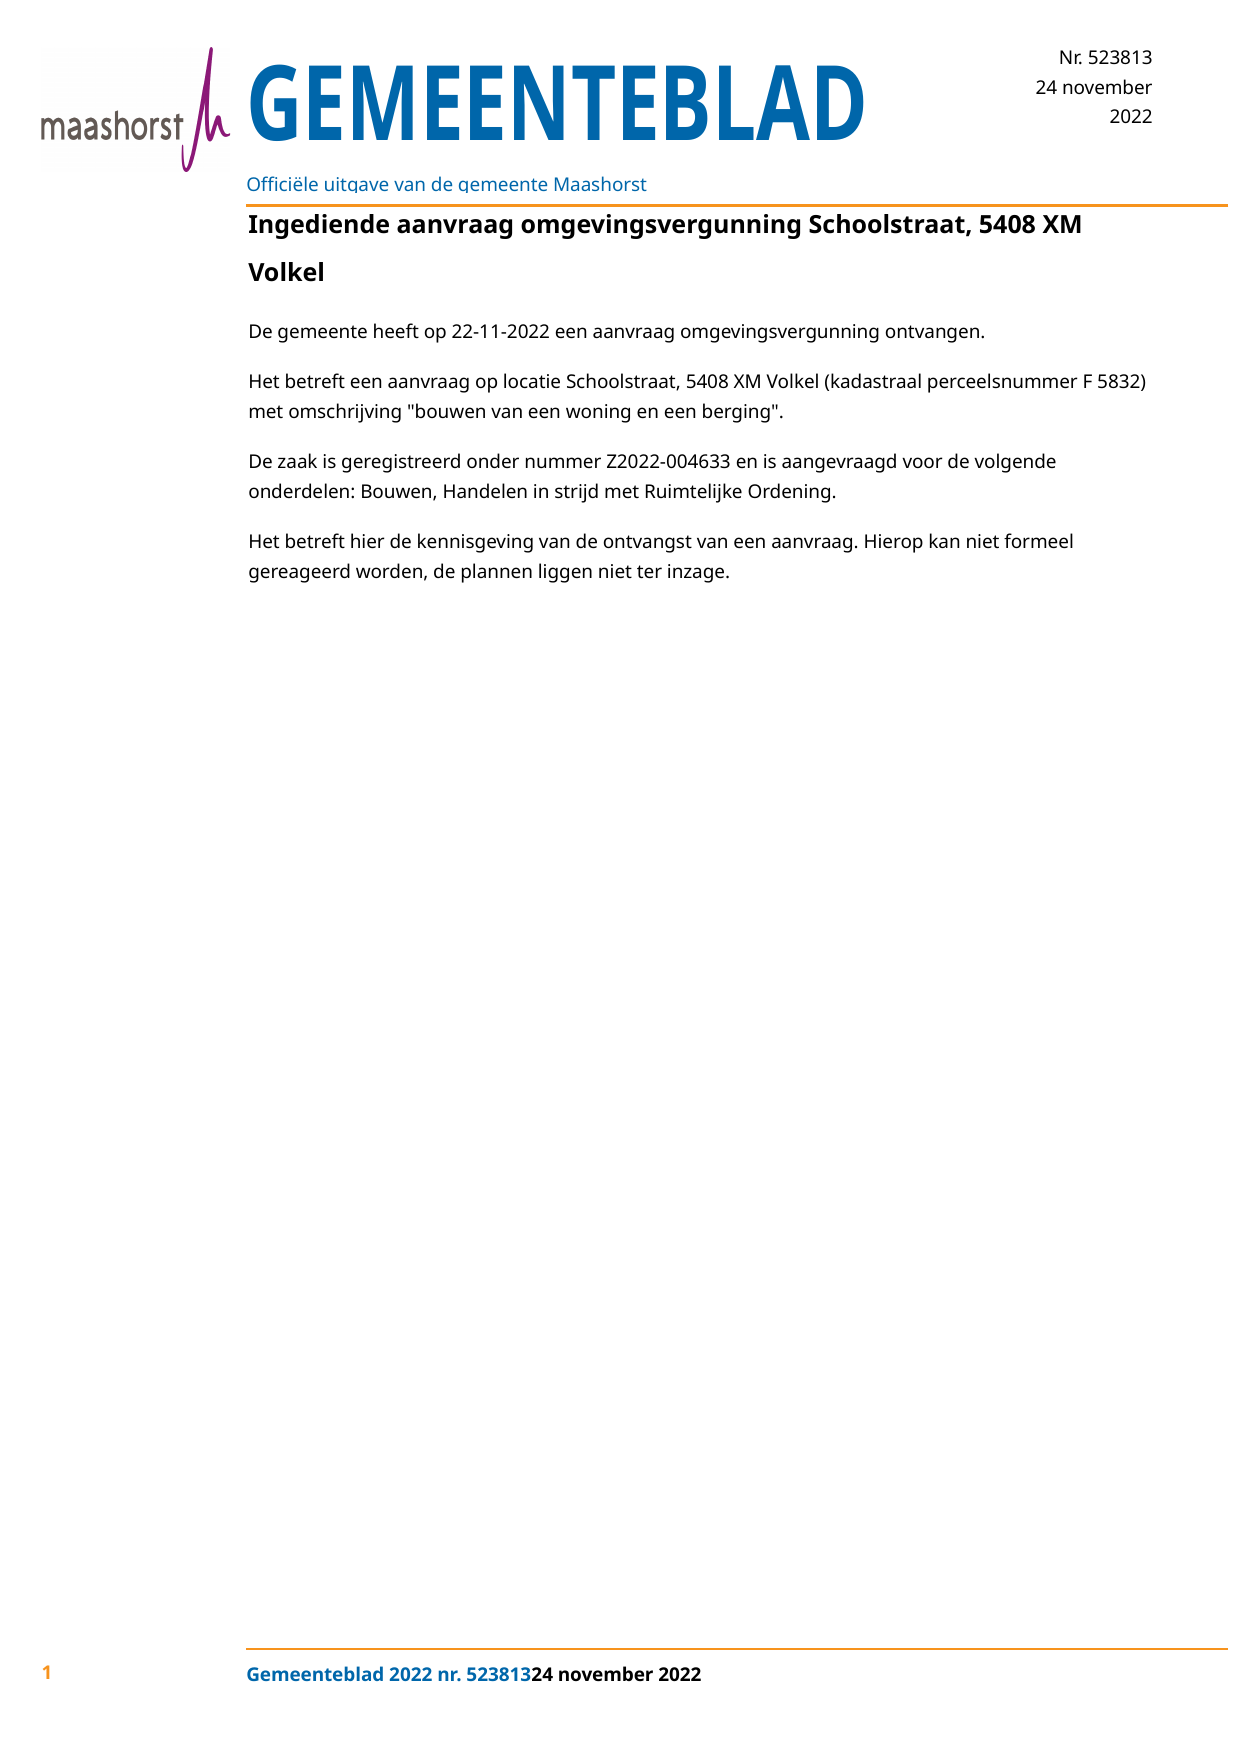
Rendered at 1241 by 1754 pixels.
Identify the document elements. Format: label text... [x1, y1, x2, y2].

text Het betreft een aanvraag op locatie Schoolstraat, 5408 XM Volkel (kadastraal perceelsnummer F 5832) met omschrijving "bouwen van een woning en een berging". [248, 368, 1152, 424]
text De gemeente heeft op 22-11-2022 een aanvraag omgevingsvergunning ontvangen. [248, 318, 1152, 344]
text Het betreft hier de kennisgeving van de ontvangst van een aanvraag. Hierop kan niet formeel gereageerd worden, de plannen liggen niet ter inzage. [248, 528, 1152, 584]
text De zaak is geregistreerd onder nummer Z2022-004633 en is aangevraagd voor de volgende onderdelen: Bouwen, Handelen in strijd met Ruimtelijke Ordening. [248, 448, 1152, 504]
text Ingediende aanvraag omgevingsvergunning Schoolstraat, 5408 XM Volkel [248, 207, 1152, 288]
picture [41, 47, 231, 172]
